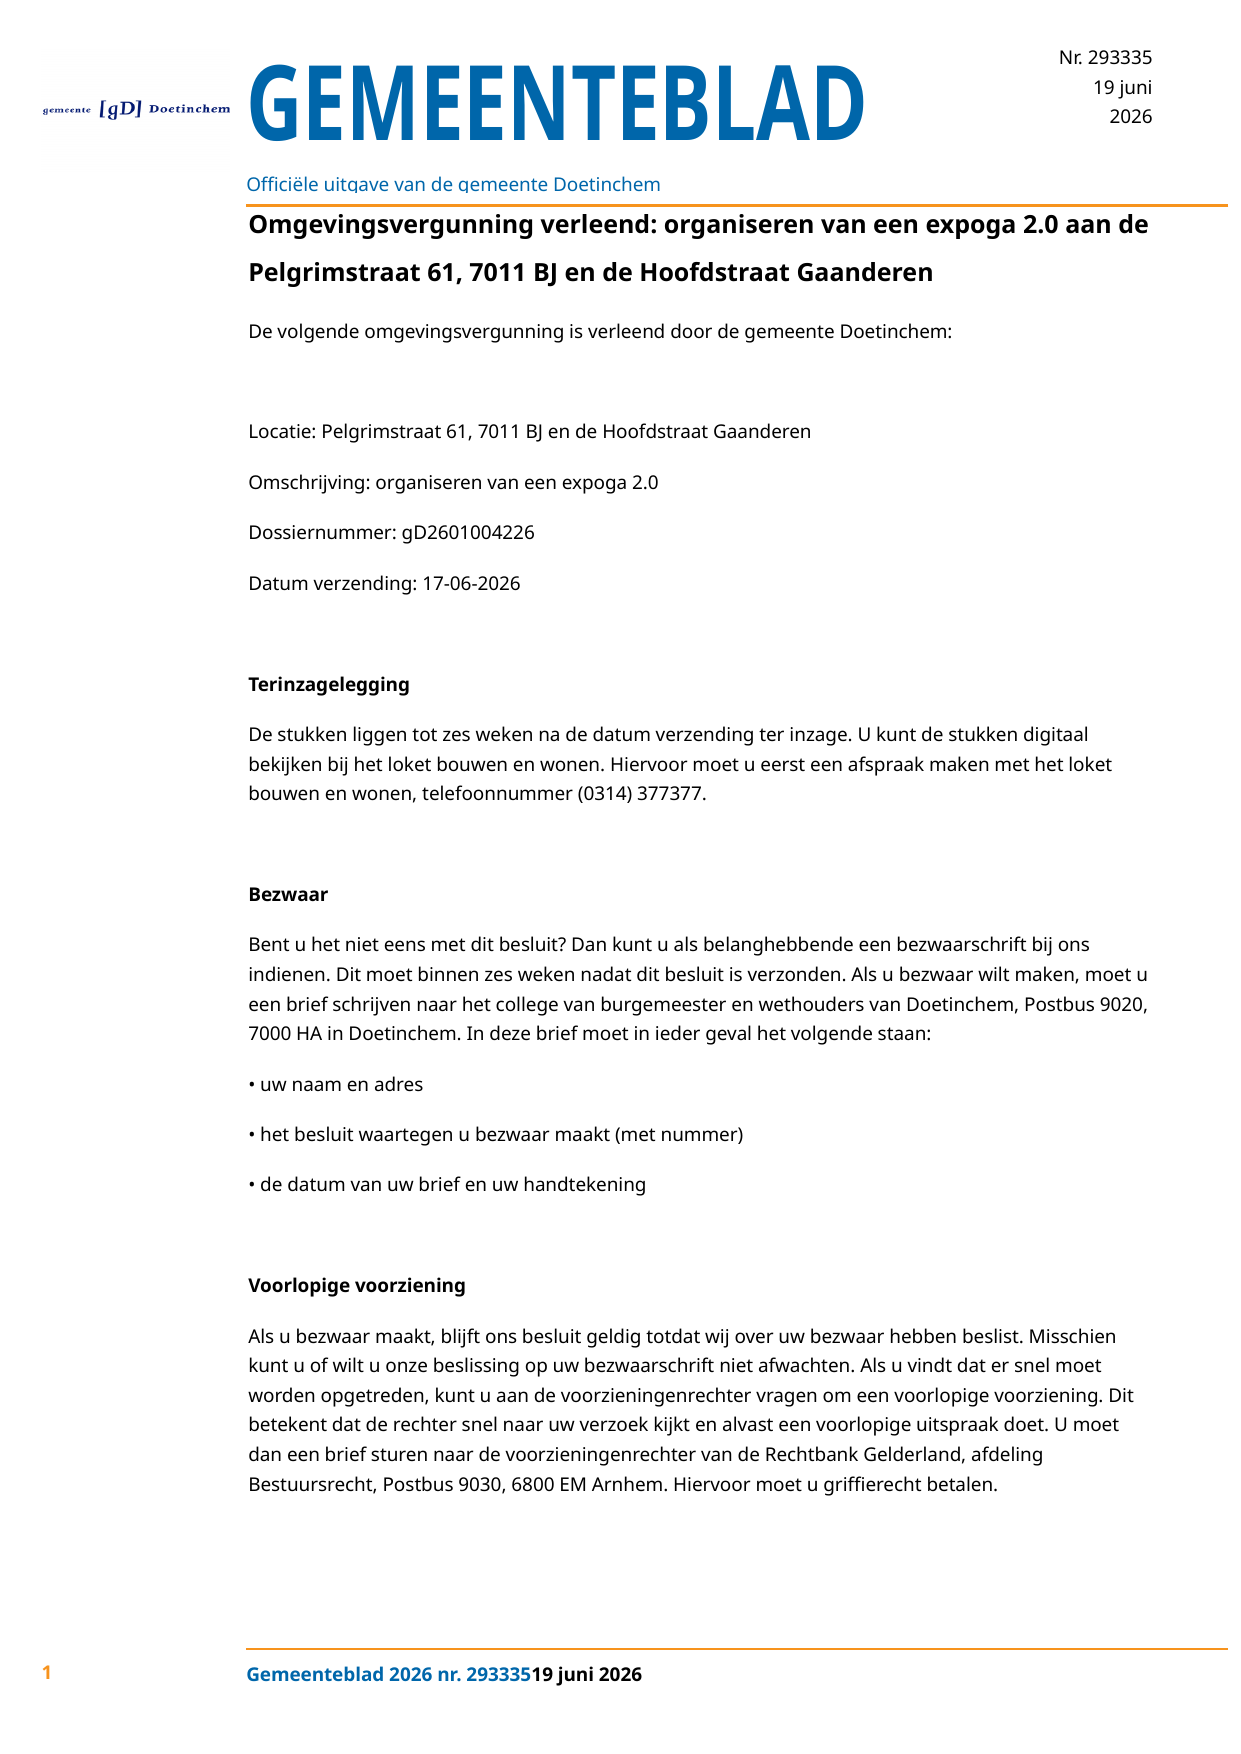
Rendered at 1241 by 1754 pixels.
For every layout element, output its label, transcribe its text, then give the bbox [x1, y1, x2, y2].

text • de datum van uw brief en uw handtekening [248, 1172, 1152, 1197]
text Terinzagelegging [248, 671, 1152, 697]
text Omgevingsvergunning verleend: organiseren van een expoga 2.0 aan de Pelgrimstraat 61, 7011 BJ en de Hoofdstraat Gaanderen [248, 207, 1152, 288]
text Dossiernummer: gD2601004226 [248, 519, 1152, 545]
text Omschrijving: organiseren van een expoga 2.0 [248, 469, 1152, 495]
text Locatie: Pelgrimstraat 61, 7011 BJ en de Hoofdstraat Gaanderen [248, 419, 1152, 444]
picture [41, 47, 231, 172]
text De volgende omgevingsvergunning is verleend door de gemeente Doetinchem: [248, 318, 1152, 344]
text Voorlopige voorziening [248, 1272, 1152, 1298]
text Datum verzending: 17-06-2026 [248, 570, 1152, 596]
text De stukken liggen tot zes weken na de datum verzending ter inzage. U kunt de stukken digitaal bekijken bij het loket bouwen en wonen. Hiervoor moet u eerst een afspraak maken met het loket bouwen en wonen, telefoonnummer (0314) 377377. [248, 721, 1152, 806]
text • het besluit waartegen u bezwaar maakt (met nummer) [248, 1121, 1152, 1147]
text • uw naam en adres [248, 1071, 1152, 1097]
text Als u bezwaar maakt, blijft ons besluit geldig totdat wij over uw bezwaar hebben beslist. Misschien kunt u of wilt u onze beslissing op uw bezwaarschrift niet afwachten. Als u vindt dat er snel moet worden opgetreden, kunt u aan de voorzieningenrechter vragen om een voorlopige voorziening. Dit betekent dat de rechter snel naar uw verzoek kijkt en alvast een voorlopige uitspraak doet. U moet dan een brief sturen naar de voorzieningenrechter van de Rechtbank Gelderland, afdeling Bestuursrecht, Postbus 9030, 6800 EM Arnhem. Hiervoor moet u griffierecht betalen. [248, 1323, 1152, 1497]
text Bent u het niet eens met dit besluit? Dan kunt u als belanghebbende een bezwaarschrift bij ons indienen. Dit moet binnen zes weken nadat dit besluit is verzonden. Als u bezwaar wilt maken, moet u een brief schrijven naar het college van burgemeester en wethouders van Doetinchem, Postbus 9020, 7000 HA in Doetinchem. In deze brief moet in ieder geval het volgende staan: [248, 932, 1152, 1046]
text Bezwaar [248, 881, 1152, 907]
